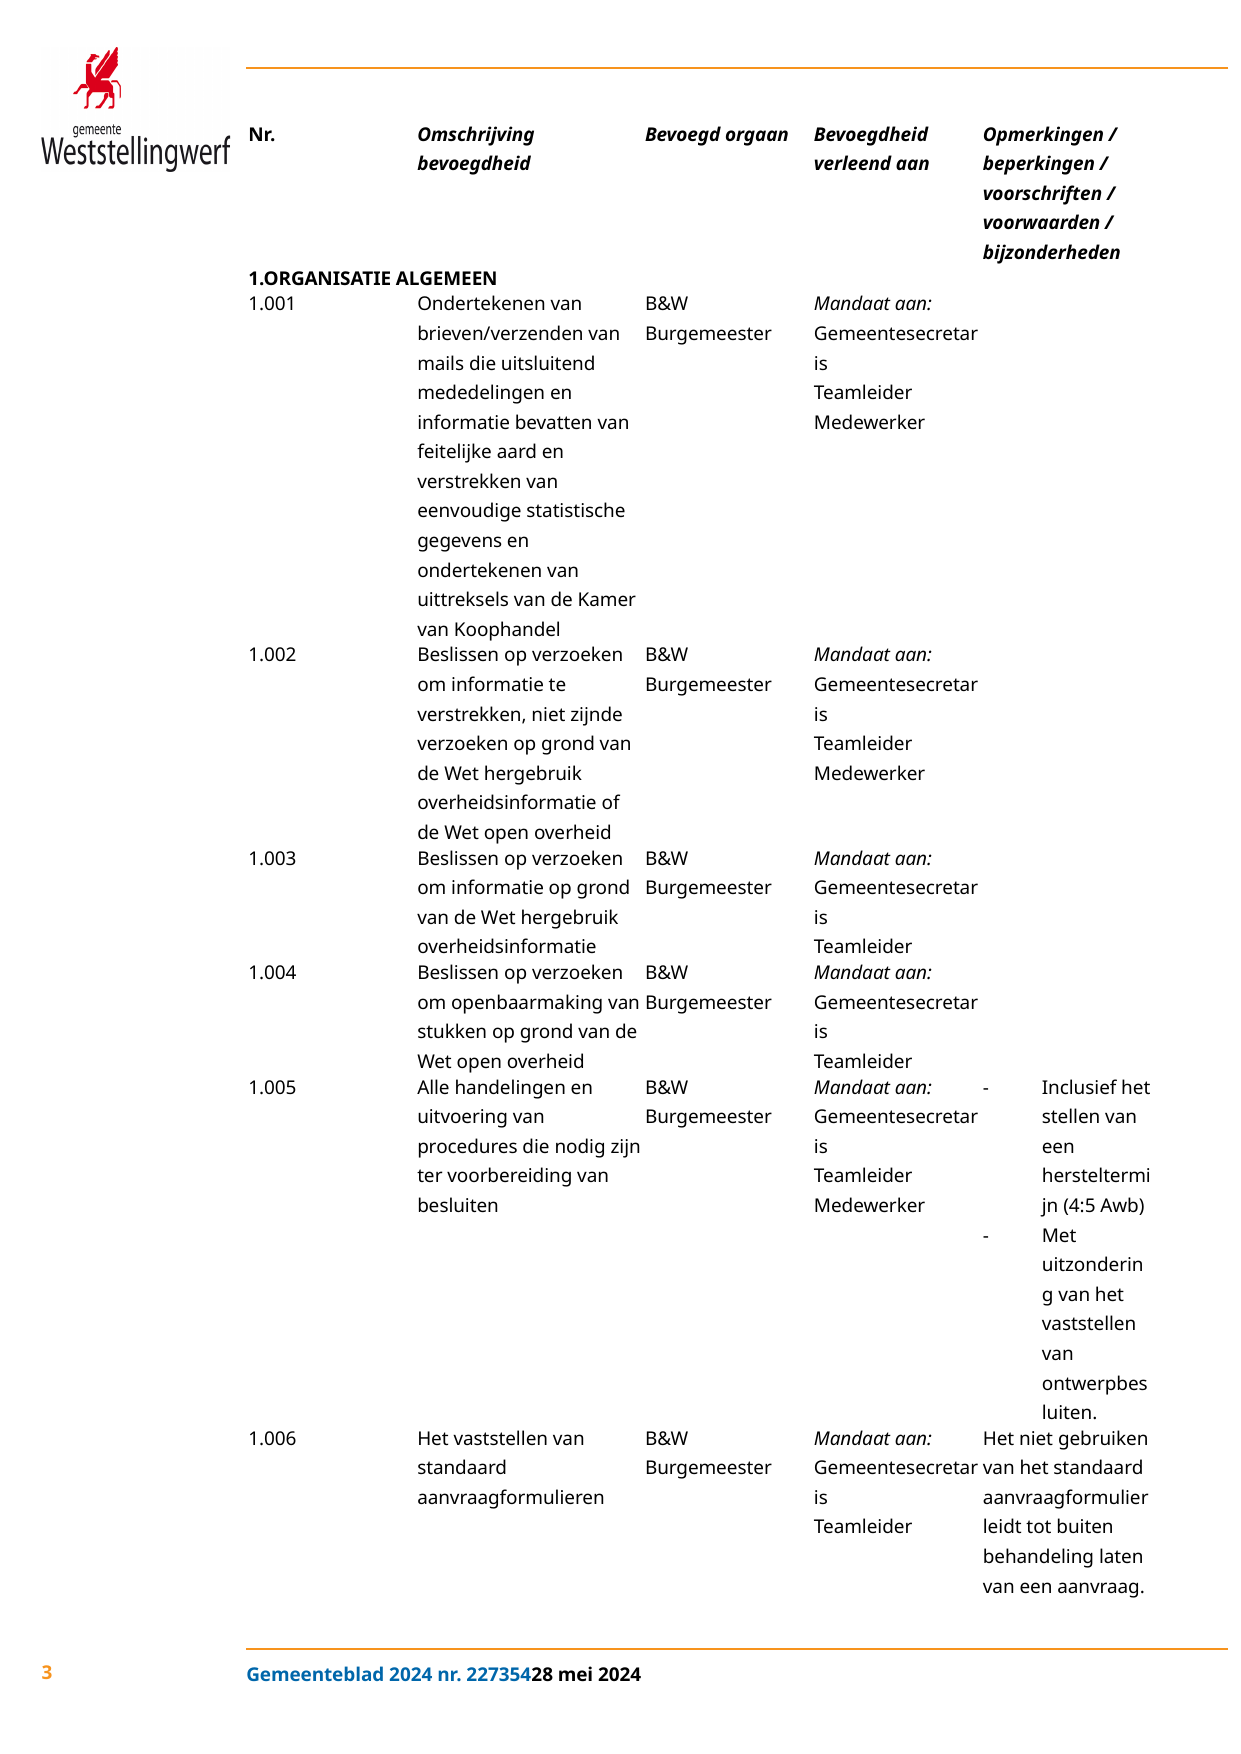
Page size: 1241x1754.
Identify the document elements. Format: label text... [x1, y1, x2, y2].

table_cell 1.002 [248, 642, 417, 845]
table_cell Het niet gebruiken van het standaard aanvraagformulier leidt tot buiten behandeling laten van een aanvraag. [983, 1425, 1152, 1599]
table_cell Ondertekenen van brieven/verzenden van mails die uitsluitend mededelingen en informatie bevatten van feitelijke aard en verstrekken van eenvoudige statistische gegevens en ondertekenen van uittreksels van de Kamer van Koophandel [417, 291, 645, 642]
table_cell Beslissen op verzoeken om informatie op grond van de Wet hergebruik overheidsinformatie [417, 845, 645, 959]
table_cell Mandaat aan: Gemeentesecretaris Teamleider [814, 959, 983, 1074]
table_cell [983, 642, 1152, 845]
table_header Opmerkingen / beperkingen / voorschriften / voorwaarden / bijzonderheden [983, 121, 1152, 265]
table_cell B&W Burgemeester [645, 845, 814, 959]
table_cell Beslissen op verzoeken om informatie te verstrekken, niet zijnde verzoeken op grond van de Wet hergebruik overheidsinformatie of de Wet open overheid [417, 642, 645, 845]
table_cell [983, 845, 1152, 959]
table_header Omschrijving bevoegdheid [417, 121, 645, 265]
table_cell 1.006 [248, 1425, 417, 1599]
table_cell Mandaat aan: Gemeentesecretaris Teamleider Medewerker [814, 642, 983, 845]
table_cell 1.004 [248, 959, 417, 1074]
table_cell B&W Burgemeester [645, 1074, 814, 1425]
table_cell [983, 291, 1152, 642]
table_cell B&W Burgemeester [645, 1425, 814, 1599]
table_cell B&W Burgemeester [645, 959, 814, 1074]
table_cell [983, 959, 1152, 1074]
table_cell Inclusief het stellen van een hersteltermijn (4:5 Awb) Met uitzondering van het vaststellen van ontwerpbesluiten. [983, 1074, 1152, 1425]
table_cell Mandaat aan: Gemeentesecretaris Teamleider [814, 1425, 983, 1599]
table_cell Het vaststellen van standaard aanvraagformulieren [417, 1425, 645, 1599]
table_cell B&W Burgemeester [645, 291, 814, 642]
table_cell 1.001 [248, 291, 417, 642]
table_cell B&W Burgemeester [645, 642, 814, 845]
table_cell Beslissen op verzoeken om openbaarmaking van stukken op grond van de Wet open overheid [417, 959, 645, 1074]
table_cell Mandaat aan: Gemeentesecretaris Teamleider Medewerker [814, 291, 983, 642]
table_cell 1.005 [248, 1074, 417, 1425]
table_cell Alle handelingen en uitvoering van procedures die nodig zijn ter voorbereiding van besluiten [417, 1074, 645, 1425]
table_header Bevoegdheid verleend aan [814, 121, 983, 265]
table_cell Mandaat aan: Gemeentesecretaris Teamleider Medewerker [814, 1074, 983, 1425]
table_cell 1.ORGANISATIE ALGEMEEN [248, 265, 1152, 291]
picture [41, 47, 231, 172]
table_cell Mandaat aan: Gemeentesecretaris Teamleider [814, 845, 983, 959]
table_header Nr. [248, 121, 417, 265]
table_header Bevoegd orgaan [645, 121, 814, 265]
table_cell 1.003 [248, 845, 417, 959]
